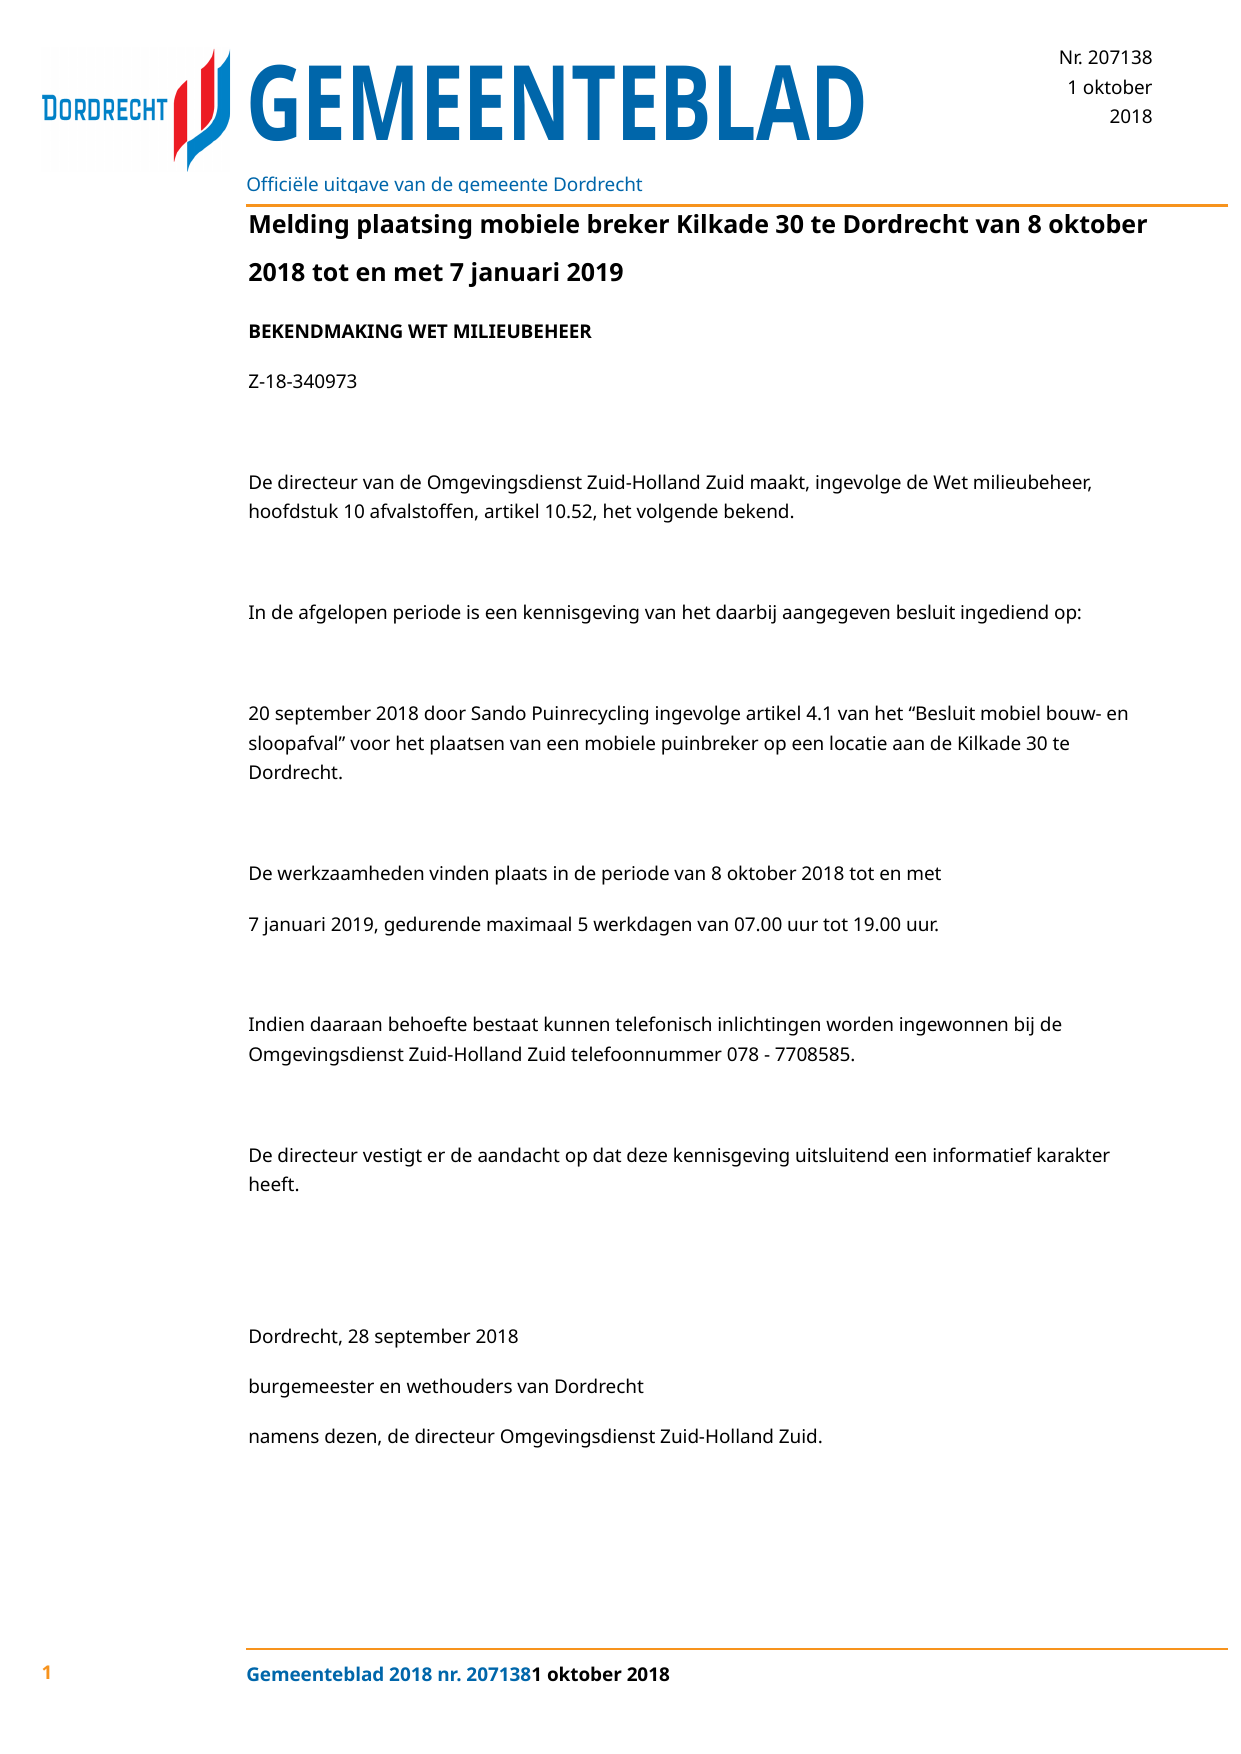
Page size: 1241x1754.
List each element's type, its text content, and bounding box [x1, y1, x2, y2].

text 7 januari 2019, gedurende maximaal 5 werkdagen van 07.00 uur tot 19.00 uur. [248, 911, 1152, 937]
text De directeur van de Omgevingsdienst Zuid-Holland Zuid maakt, ingevolge de Wet milieubeheer, hoofdstuk 10 afvalstoffen, artikel 10.52, het volgende bekend. [248, 469, 1152, 524]
text namens dezen, de directeur Omgevingsdienst Zuid-Holland Zuid. [248, 1424, 1152, 1449]
text BEKENDMAKING WET MILIEUBEHEER [248, 318, 1152, 344]
picture [41, 47, 231, 172]
text Dordrecht, 28 september 2018 [248, 1323, 1152, 1349]
text 20 september 2018 door Sando Puinrecycling ingevolge artikel 4.1 van het “Besluit mobiel bouw- en sloopafval” voor het plaatsen van een mobiele puinbreker op een locatie aan de Kilkade 30 te Dordrecht. [248, 700, 1152, 785]
text burgemeester en wethouders van Dordrecht [248, 1373, 1152, 1399]
text De directeur vestigt er de aandacht op dat deze kennisgeving uitsluitend een informatief karakter heeft. [248, 1142, 1152, 1197]
text Indien daaraan behoefte bestaat kunnen telefonisch inlichtingen worden ingewonnen bij de Omgevingsdienst Zuid-Holland Zuid telefoonnummer 078 - 7708585. [248, 1012, 1152, 1067]
text Z-18-340973 [248, 368, 1152, 394]
text In de afgelopen periode is een kennisgeving van het daarbij aangegeven besluit ingediend op: [248, 599, 1152, 625]
text De werkzaamheden vinden plaats in de periode van 8 oktober 2018 tot en met [248, 860, 1152, 886]
text Melding plaatsing mobiele breker Kilkade 30 te Dordrecht van 8 oktober 2018 tot en met 7 januari 2019 [248, 207, 1152, 288]
